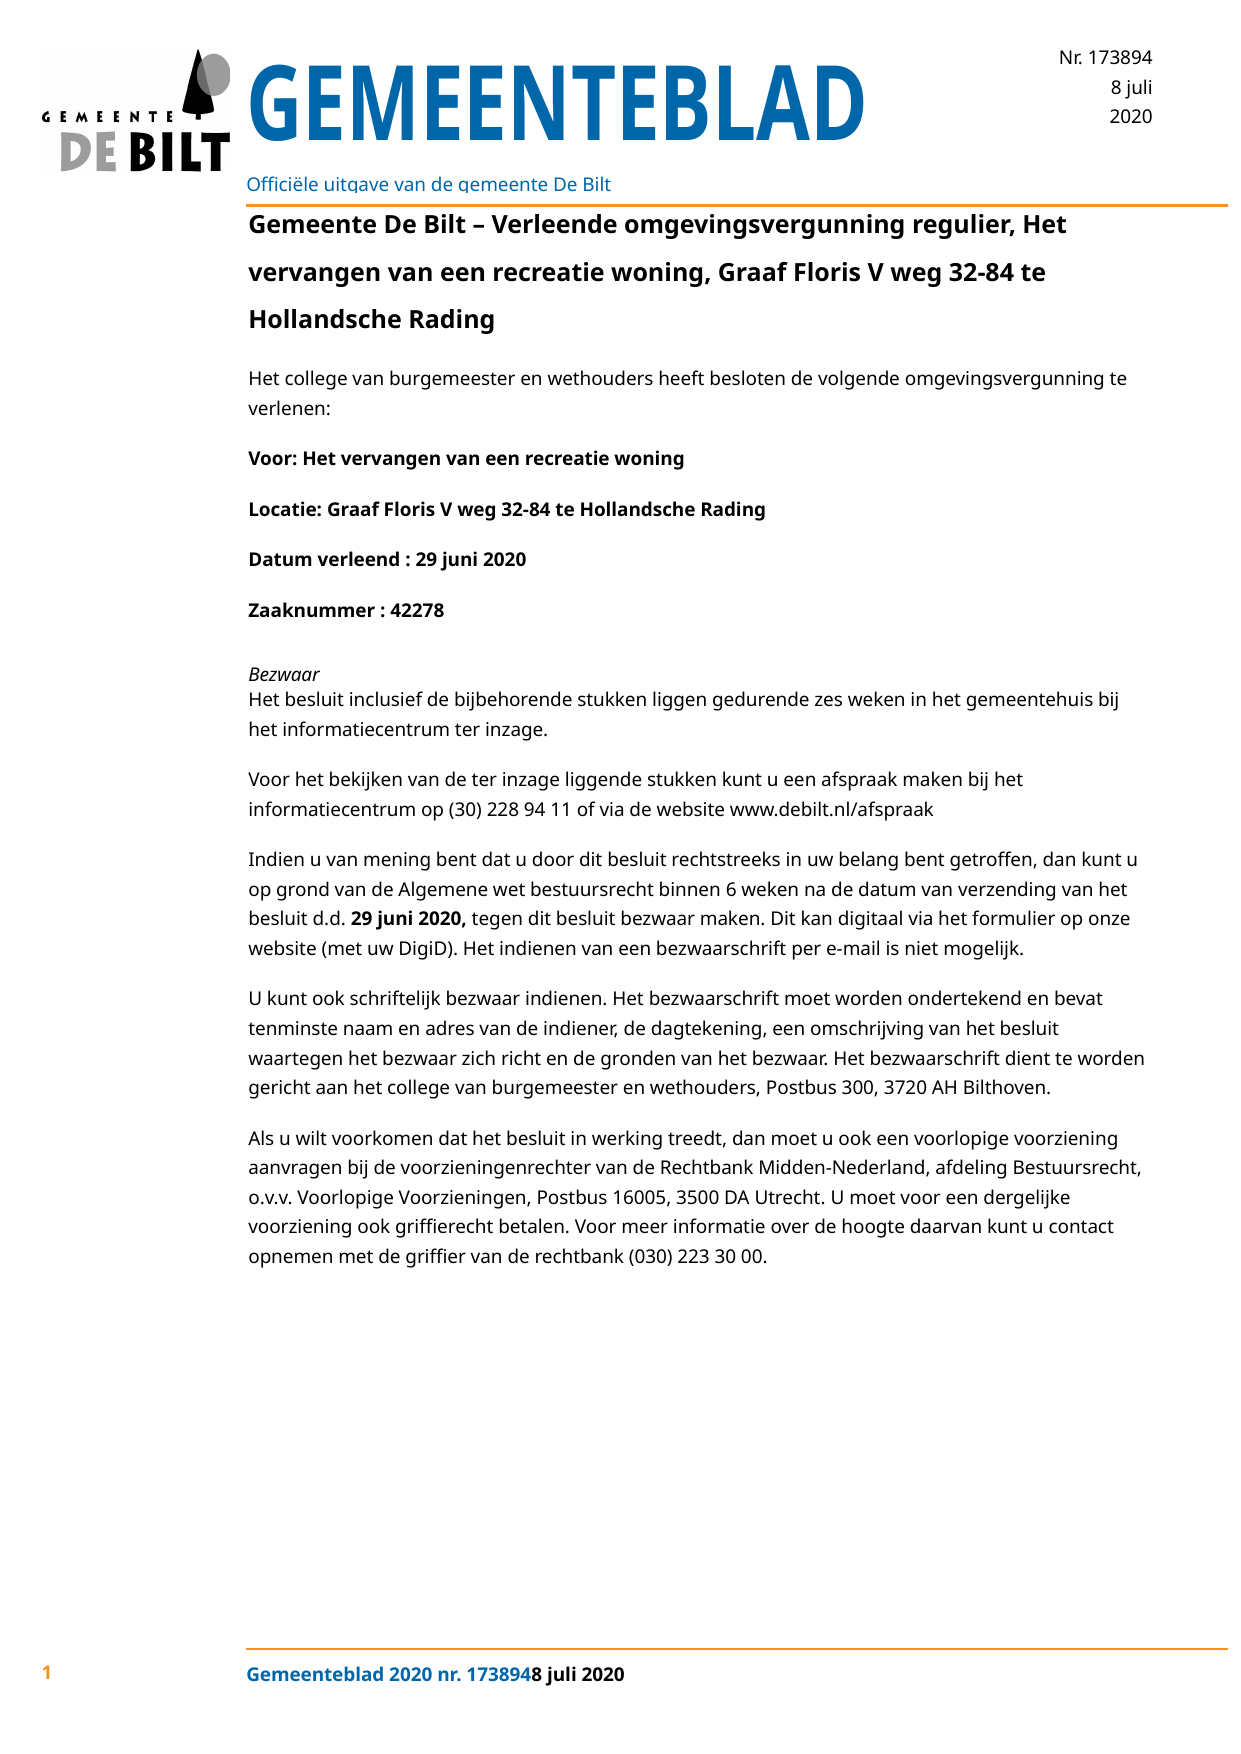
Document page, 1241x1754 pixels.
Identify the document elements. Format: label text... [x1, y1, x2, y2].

text Voor het bekijken van de ter inzage liggende stukken kunt u een afspraak maken bij het informatiecentrum op (30) 228 94 11 of via de website www.debilt.nl/afspraak [248, 766, 1152, 822]
text U kunt ook schriftelijk bezwaar indienen. Het bezwaarschrift moet worden ondertekend en bevat tenminste naam en adres van de indiener, de dagtekening, een omschrijving van het besluit waartegen het bezwaar zich richt en de gronden van het bezwaar. Het bezwaarschrift dient te worden gericht aan het college van burgemeester en wethouders, Postbus 300, 3720 AH Bilthoven. [248, 986, 1152, 1100]
text Bezwaar [248, 661, 1152, 686]
text Als u wilt voorkomen dat het besluit in werking treedt, dan moet u ook een voorlopige voorziening aanvragen bij de voorzieningenrechter van de Rechtbank Midden-Nederland, afdeling Bestuursrecht, o.v.v. Voorlopige Voorzieningen, Postbus 16005, 3500 DA Utrecht. U moet voor een dergelijke voorziening ook griffierecht betalen. Voor meer informatie over de hoogte daarvan kunt u contact opnemen met de griffier van de rechtbank (030) 223 30 00. [248, 1125, 1152, 1269]
text Gemeente De Bilt – Verleende omgevingsvergunning regulier, Het vervangen van een recreatie woning, Graaf Floris V weg 32-84 te Hollandsche Rading [248, 207, 1152, 336]
text Indien u van mening bent dat u door dit besluit rechtstreeks in uw belang bent getroffen, dan kunt u op grond van de Algemene wet bestuursrecht binnen 6 weken na de datum van verzending van het besluit d.d. 29 juni 2020, tegen dit besluit bezwaar maken. Dit kan digitaal via het formulier op onze website (met uw DigiD). Het indienen van een bezwaarschrift per e-mail is niet mogelijk. [248, 846, 1152, 961]
text Datum verleend : 29 juni 2020 [248, 546, 1152, 572]
picture [41, 47, 231, 172]
text Het besluit inclusief de bijbehorende stukken liggen gedurende zes weken in het gemeentehuis bij het informatiecentrum ter inzage. [248, 686, 1152, 742]
text Voor: Het vervangen van een recreatie woning [248, 446, 1152, 471]
text Zaaknummer : 42278 [248, 597, 1152, 622]
text Het college van burgemeester en wethouders heeft besloten de volgende omgevingsvergunning te verlenen: [248, 366, 1152, 421]
text Locatie: Graaf Floris V weg 32-84 te Hollandsche Rading [248, 496, 1152, 522]
